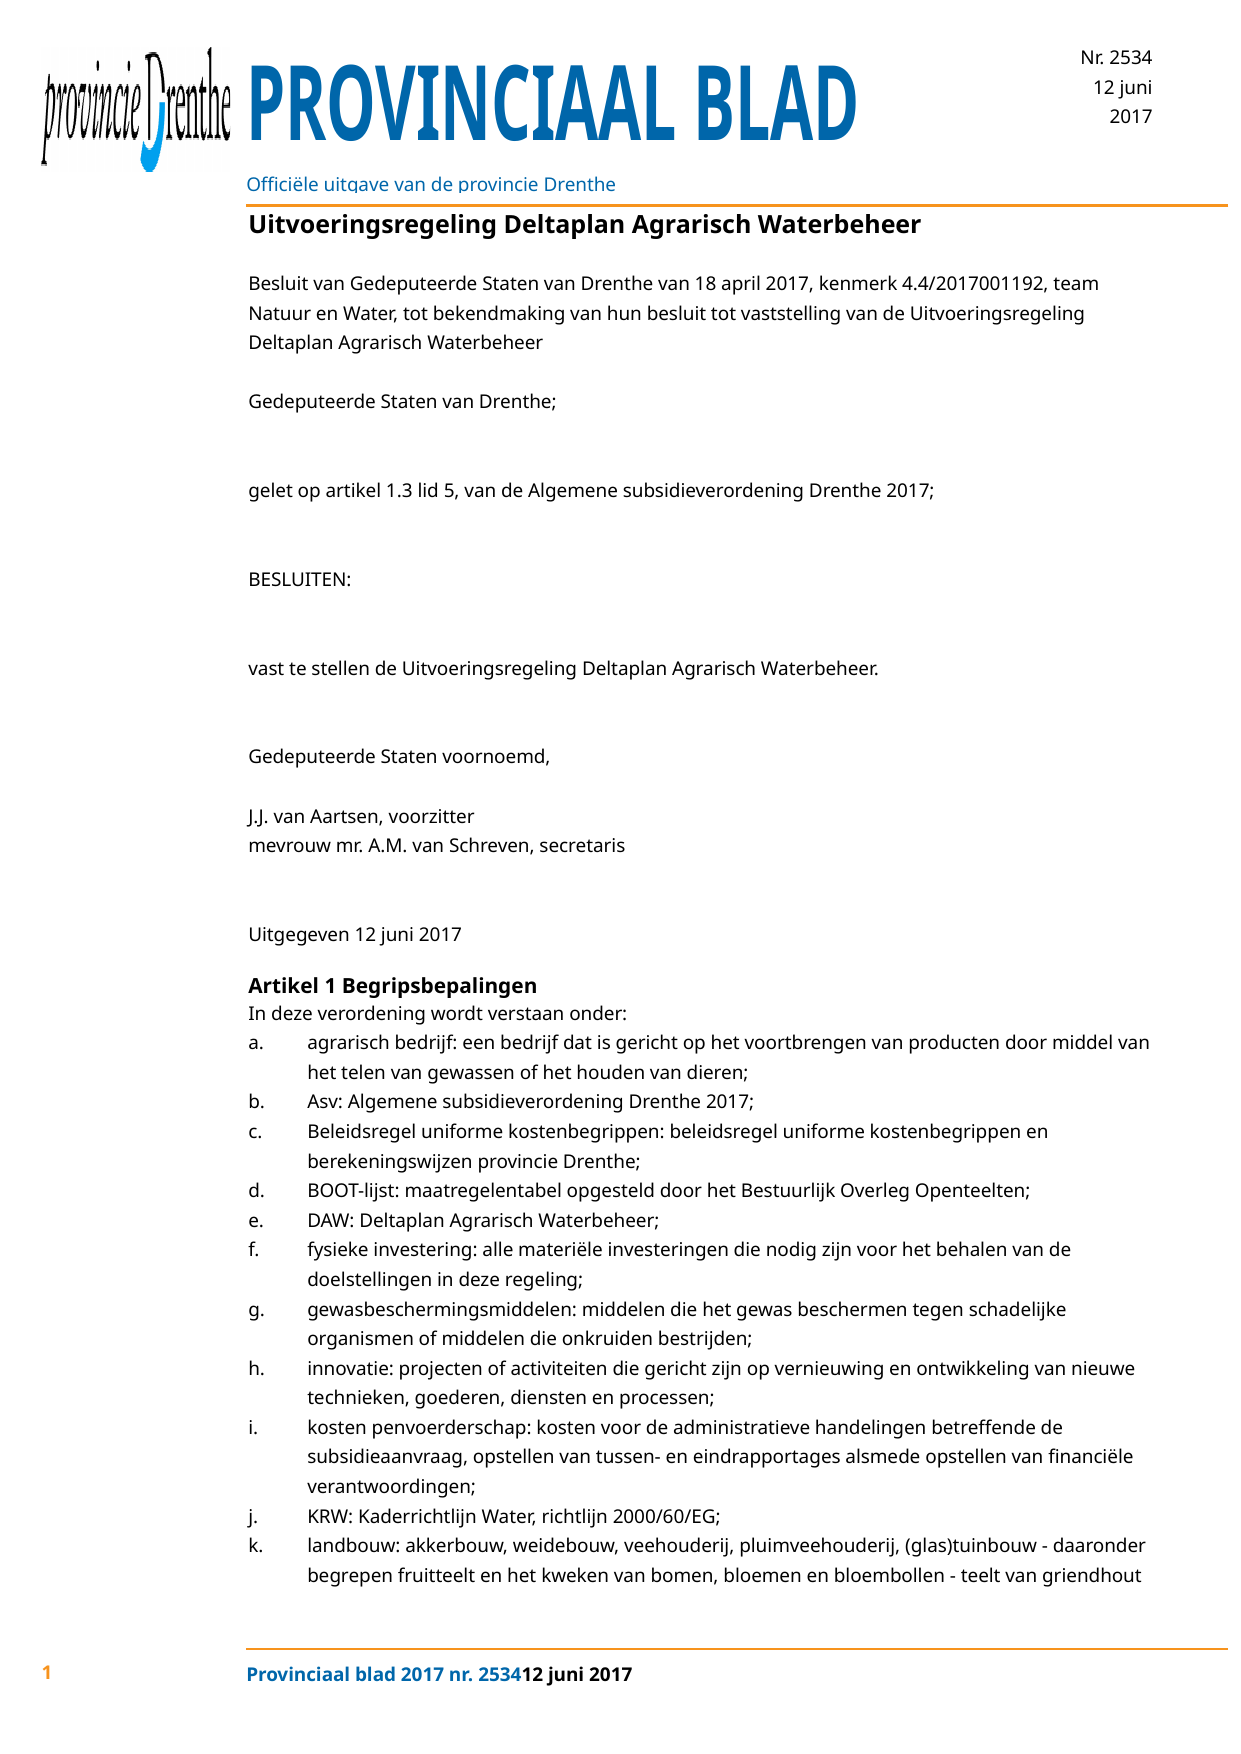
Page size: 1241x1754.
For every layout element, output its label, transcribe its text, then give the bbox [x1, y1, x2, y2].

text Gedeputeerde Staten van Drenthe; [248, 389, 1152, 414]
list BOOT-lijst: maatregelentabel opgesteld door het Bestuurlijk Overleg Openteelten; [248, 1177, 1152, 1203]
list innovatie: projecten of activiteiten die gericht zijn op vernieuwing en ontwikkeling van nieuwe technieken, goederen, diensten en processen; [248, 1355, 1152, 1410]
text gelet op artikel 1.3 lid 5, van de Algemene subsidieverordening Drenthe 2017; [248, 477, 1152, 503]
list fysieke investering: alle materiële investeringen die nodig zijn voor het behalen van de doelstellingen in deze regeling; [248, 1237, 1152, 1292]
list Beleidsregel uniforme kostenbegrippen: beleidsregel uniforme kostenbegrippen en berekeningswijzen provincie Drenthe; [248, 1118, 1152, 1174]
picture [41, 47, 231, 172]
text mevrouw mr. A.M. van Schreven, secretaris [248, 832, 1152, 858]
text J.J. van Aartsen, voorzitter [248, 803, 1152, 828]
text Artikel 1 Begripsbepalingen [248, 972, 1152, 1000]
list gewasbeschermingsmiddelen: middelen die het gewas beschermen tegen schadelijke organismen of middelen die onkruiden bestrijden; [248, 1296, 1152, 1351]
text Besluit van Gedeputeerde Staten van Drenthe van 18 april 2017, kenmerk 4.4/2017001192, team Natuur en Water, tot bekendmaking van hun besluit tot vaststelling van de Uitvoeringsregeling Deltaplan Agrarisch Waterbeheer [248, 270, 1152, 355]
text Uitgegeven 12 juni 2017 [248, 921, 1152, 947]
text In deze verordening wordt verstaan onder: [248, 1000, 1152, 1026]
text BESLUITEN: [248, 566, 1152, 592]
text vast te stellen de Uitvoeringsregeling Deltaplan Agrarisch Waterbeheer. [248, 655, 1152, 681]
list kosten penvoerderschap: kosten voor de administratieve handelingen betreffende de subsidieaanvraag, opstellen van tussen- en eindrapportages alsmede opstellen van financiële verantwoordingen; [248, 1414, 1152, 1499]
list agrarisch bedrijf: een bedrijf dat is gericht op het voortbrengen van producten door middel van het telen van gewassen of het houden van dieren; [248, 1029, 1152, 1085]
text Uitvoeringsregeling Deltaplan Agrarisch Waterbeheer [248, 207, 1152, 241]
list landbouw: akkerbouw, weidebouw, veehouderij, pluimveehouderij, (glas)tuinbouw - daaronder begrepen fruitteelt en het kweken van bomen, bloemen en bloembollen - teelt van griendhout [248, 1532, 1152, 1588]
list KRW: Kaderrichtlijn Water, richtlijn 2000/60/EG; [248, 1503, 1152, 1529]
list DAW: Deltaplan Agrarisch Waterbeheer; [248, 1207, 1152, 1233]
list Asv: Algemene subsidieverordening Drenthe 2017; [248, 1089, 1152, 1114]
text Gedeputeerde Staten voornoemd, [248, 744, 1152, 769]
